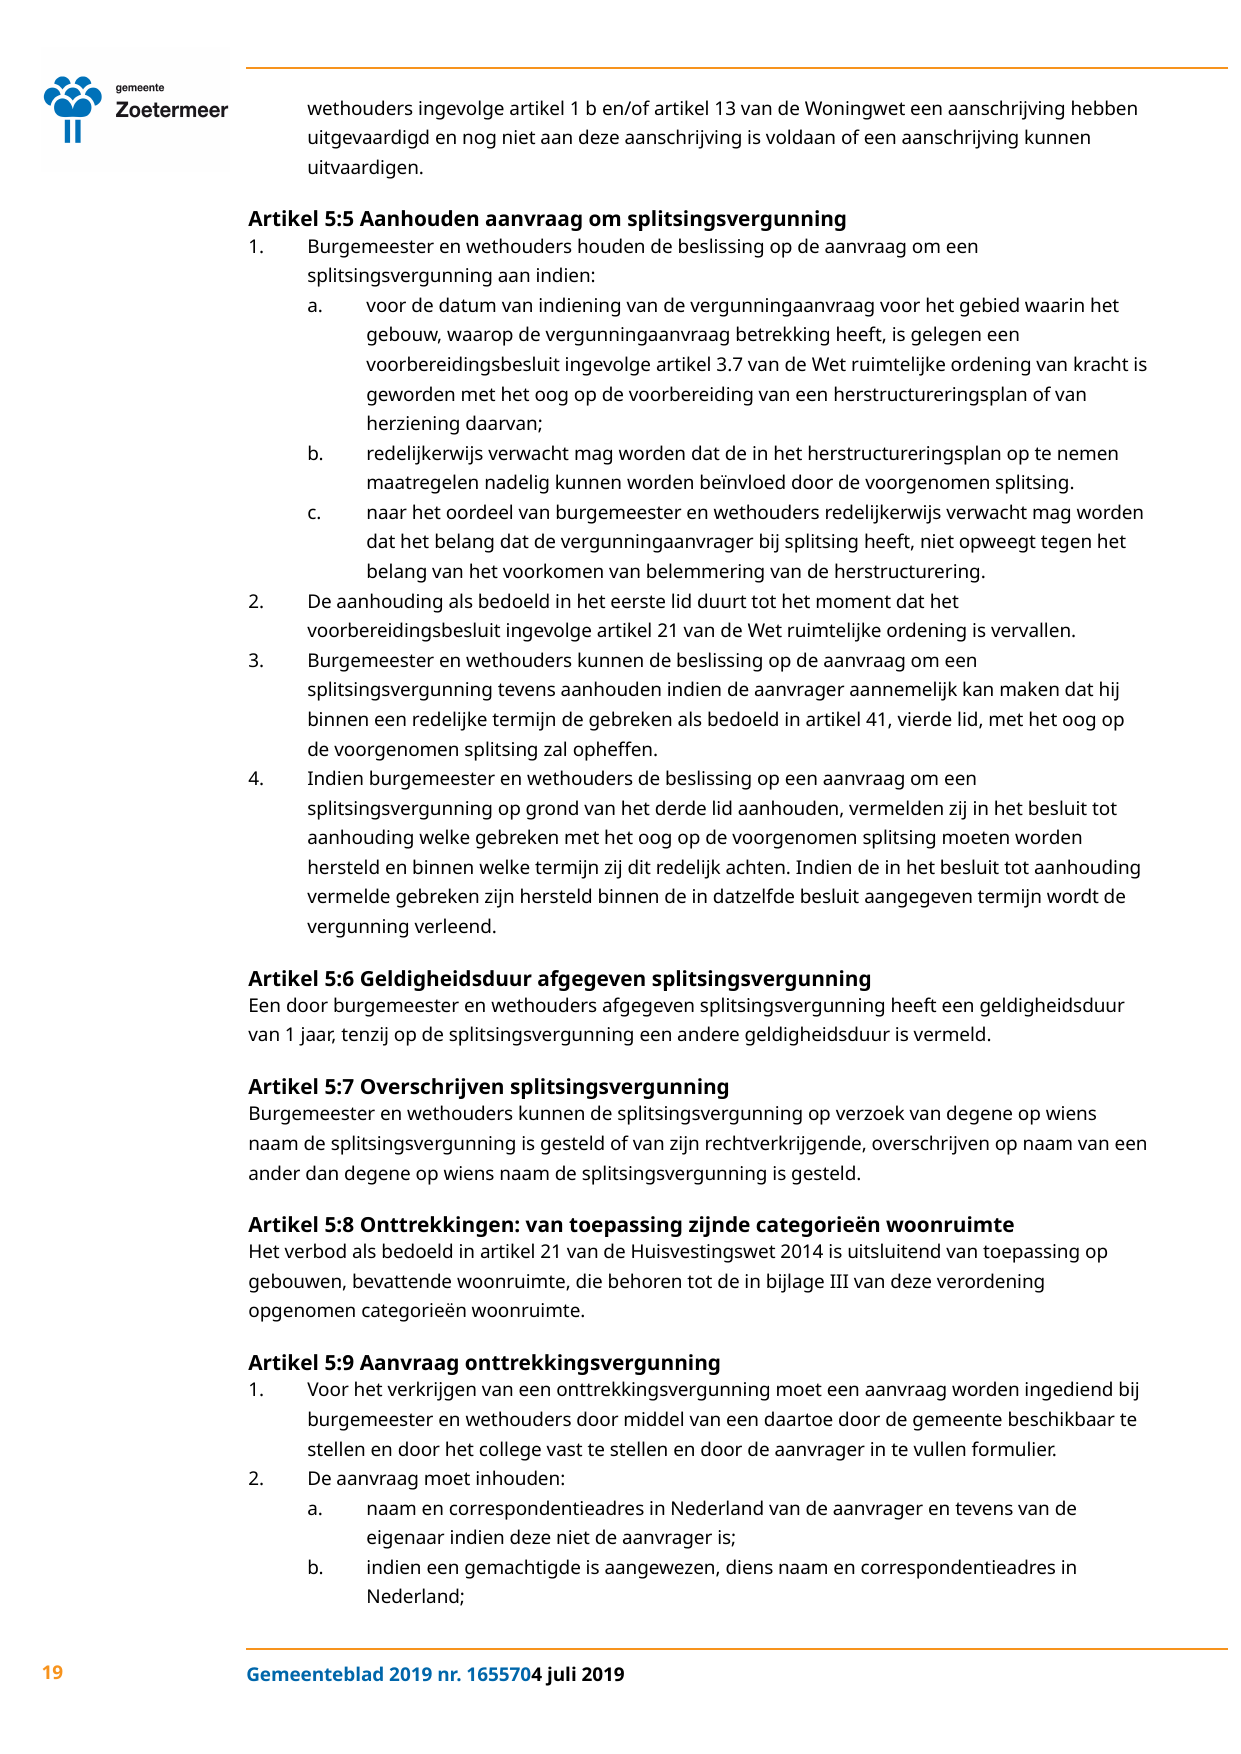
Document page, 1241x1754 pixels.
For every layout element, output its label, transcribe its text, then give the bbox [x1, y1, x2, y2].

list voor de datum van indiening van de vergunningaanvraag voor het gebied waarin het gebouw, waarop de vergunningaanvraag betrekking heeft, is gelegen een voorbereidingsbesluit ingevolge artikel 3.7 van de Wet ruimtelijke ordening van kracht is geworden met het oog op de voorbereiding van een herstructureringsplan of van herziening daarvan; [307, 292, 1152, 436]
list Indien burgemeester en wethouders de beslissing op een aanvraag om een splitsingsvergunning op grond van het derde lid aanhouden, vermelden zij in het besluit tot aanhouding welke gebreken met het oog op de voorgenomen splitsing moeten worden hersteld en binnen welke termijn zij dit redelijk achten. Indien de in het besluit tot aanhouding vermelde gebreken zijn hersteld binnen de in datzelfde besluit aangegeven termijn wordt de vergunning verleend. [248, 765, 1152, 939]
list redelijkerwijs verwacht mag worden dat de in het herstructureringsplan op te nemen maatregelen nadelig kunnen worden beïnvloed door de voorgenomen splitsing. [307, 440, 1152, 495]
text Artikel 5:6 Geldigheidsduur afgegeven splitsingsvergunning [248, 964, 1152, 992]
list Burgemeester en wethouders kunnen de beslissing op de aanvraag om een splitsingsvergunning tevens aanhouden indien de aanvrager aannemelijk kan maken dat hij binnen een redelijke termijn de gebreken als bedoeld in artikel 41, vierde lid, met het oog op de voorgenomen splitsing zal opheffen. [248, 647, 1152, 761]
picture [41, 47, 231, 172]
text Artikel 5:8 Onttrekkingen: van toepassing zijnde categorieën woonruimte [248, 1210, 1152, 1238]
text Artikel 5:7 Overschrijven splitsingsvergunning [248, 1072, 1152, 1101]
list Voor het verkrijgen van een onttrekkingsvergunning moet een aanvraag worden ingediend bij burgemeester en wethouders door middel van een daartoe door de gemeente beschikbaar te stellen en door het college vast te stellen en door de aanvrager in te vullen formulier. [248, 1377, 1152, 1461]
text Burgemeester en wethouders kunnen de splitsingsvergunning op verzoek van degene op wiens naam de splitsingsvergunning is gesteld of van zijn rechtverkrijgende, overschrijven op naam van een ander dan degene op wiens naam de splitsingsvergunning is gesteld. [248, 1101, 1152, 1185]
text Artikel 5:5 Aanhouden aanvraag om splitsingsvergunning [248, 204, 1152, 233]
text Artikel 5:9 Aanvraag onttrekkingsvergunning [248, 1348, 1152, 1377]
text Een door burgemeester en wethouders afgegeven splitsingsvergunning heeft een geldigheidsduur van 1 jaar, tenzij op de splitsingsvergunning een andere geldigheidsduur is vermeld. [248, 992, 1152, 1047]
list naar het oordeel van burgemeester en wethouders redelijkerwijs verwacht mag worden dat het belang dat de vergunningaanvrager bij splitsing heeft, niet opweegt tegen het belang van het voorkomen van belemmering van de herstructurering. [307, 499, 1152, 584]
list indien een gemachtigde is aangewezen, diens naam en correspondentieadres in Nederland; [307, 1554, 1152, 1609]
text Het verbod als bedoeld in artikel 21 van de Huisvestingswet 2014 is uitsluitend van toepassing op gebouwen, bevattende woonruimte, die behoren tot de in bijlage III van deze verordening opgenomen categorieën woonruimte. [248, 1238, 1152, 1323]
list wethouders ingevolge artikel 1 b en/of artikel 13 van de Woningwet een aanschrijving hebben uitgevaardigd en nog niet aan deze aanschrijving is voldaan of een aanschrijving kunnen uitvaardigen. [248, 95, 1152, 180]
list Burgemeester en wethouders houden de beslissing op de aanvraag om een splitsingsvergunning aan indien: [248, 233, 1152, 288]
list naam en correspondentieadres in Nederland van de aanvrager en tevens van de eigenaar indien deze niet de aanvrager is; [307, 1495, 1152, 1550]
list De aanhouding als bedoeld in het eerste lid duurt tot het moment dat het voorbereidingsbesluit ingevolge artikel 21 van de Wet ruimtelijke ordening is vervallen. [248, 588, 1152, 643]
list De aanvraag moet inhouden: [248, 1465, 1152, 1491]
